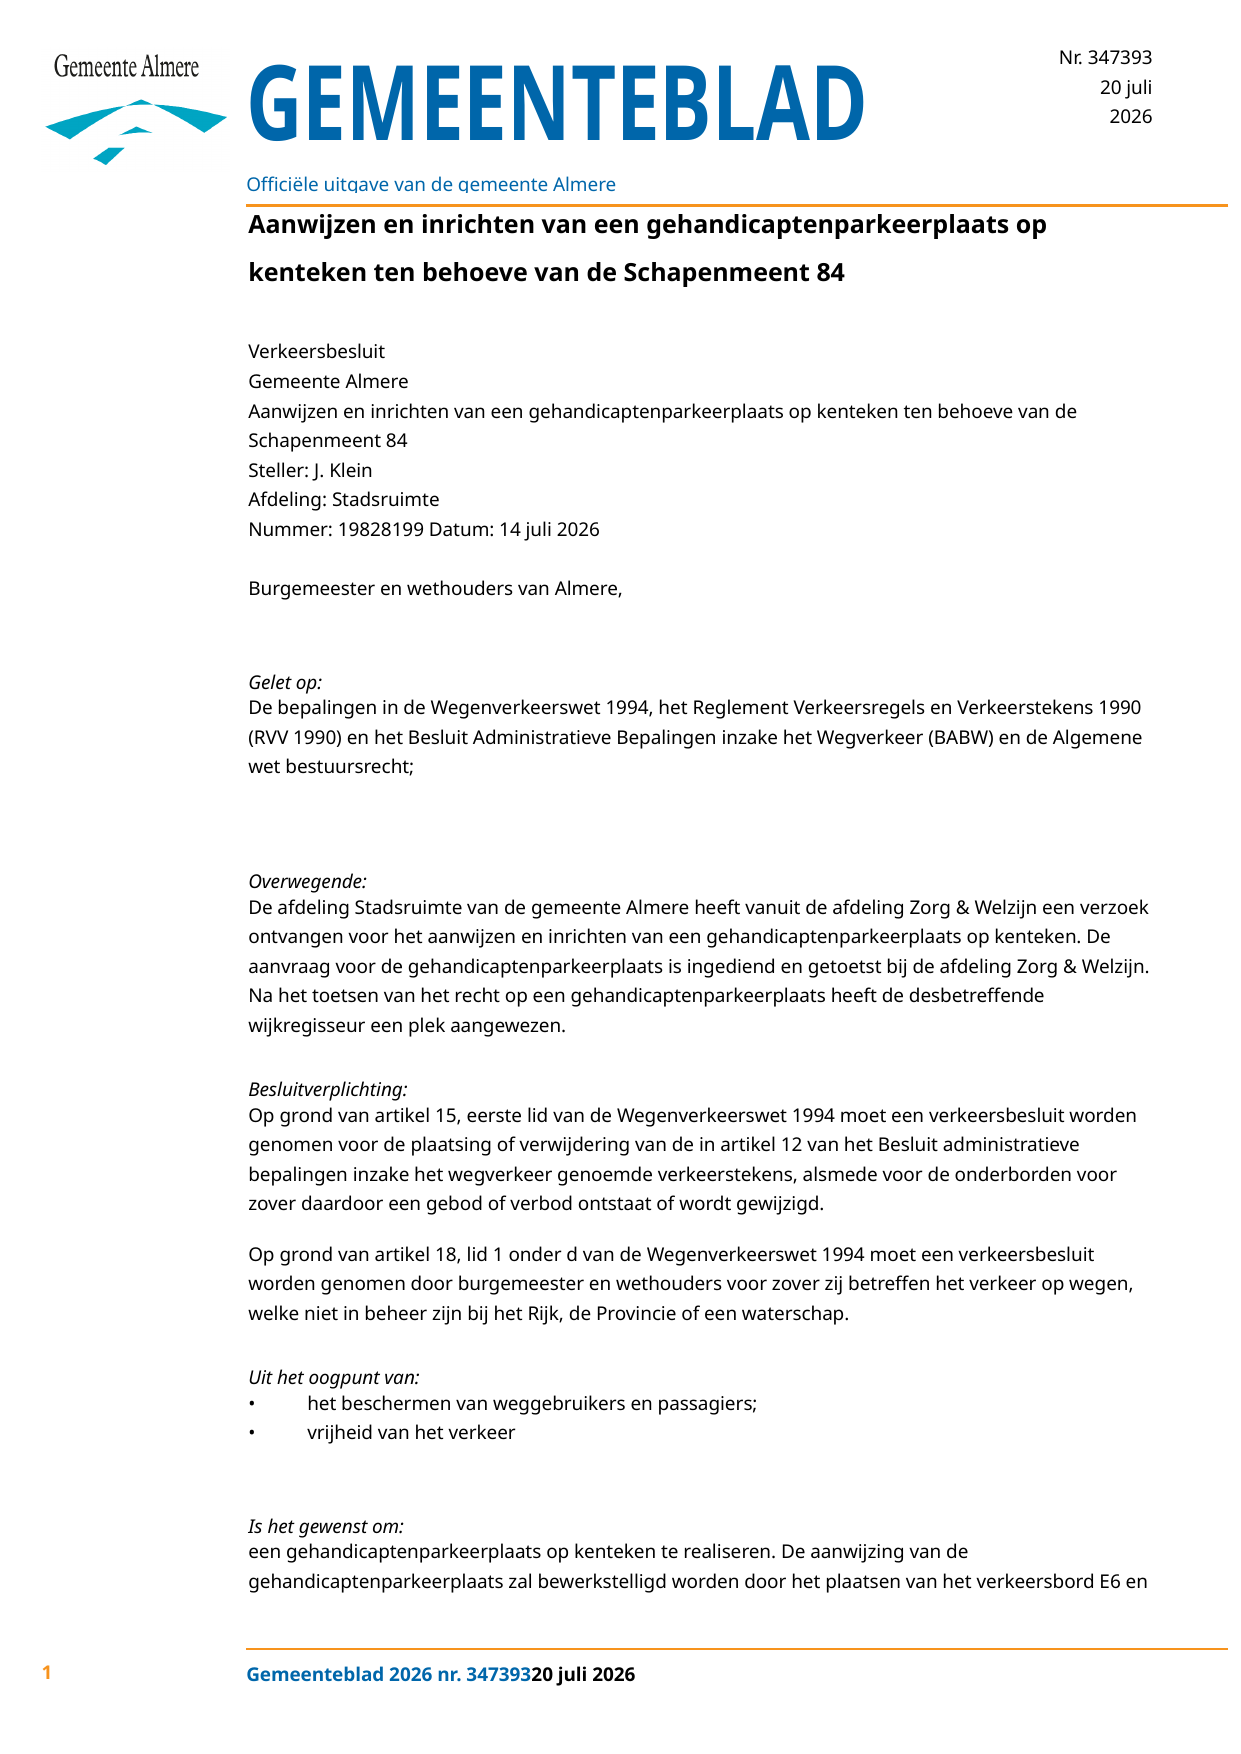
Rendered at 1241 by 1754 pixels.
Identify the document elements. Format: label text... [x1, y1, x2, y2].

text Steller: J. Klein [248, 457, 1152, 483]
text Verkeersbesluit [248, 339, 1152, 364]
text Besluitverplichting: [248, 1076, 1152, 1102]
text Afdeling: Stadsruimte [248, 487, 1152, 512]
text De afdeling Stadsruimte van de gemeente Almere heeft vanuit de afdeling Zorg & Welzijn een verzoek ontvangen voor het aanwijzen en inrichten van een gehandicaptenparkeerplaats op kenteken. De aanvraag voor de gehandicaptenparkeerplaats is ingediend en getoetst bij de afdeling Zorg & Welzijn. Na het toetsen van het recht op een gehandicaptenparkeerplaats heeft de desbetreffende wijkregisseur een plek aangewezen. [248, 894, 1152, 1038]
text een gehandicaptenparkeerplaats op kenteken te realiseren. De aanwijzing van de gehandicaptenparkeerplaats zal bewerkstelligd worden door het plaatsen van het verkeersbord E6 en [248, 1539, 1152, 1594]
text Overwegende: [248, 868, 1152, 894]
text Aanwijzen en inrichten van een gehandicaptenparkeerplaats op kenteken ten behoeve van de Schapenmeent 84 [248, 398, 1152, 453]
text Uit het oogpunt van: [248, 1364, 1152, 1390]
text Gemeente Almere [248, 368, 1152, 394]
picture [41, 47, 231, 172]
text Burgemeester en wethouders van Almere, [248, 575, 1152, 601]
text De bepalingen in de Wegenverkeerswet 1994, het Reglement Verkeersregels en Verkeerstekens 1990 (RVV 1990) en het Besluit Administratieve Bepalingen inzake het Wegverkeer (BABW) en de Algemene wet bestuursrecht; [248, 694, 1152, 779]
text Op grond van artikel 18, lid 1 onder d van de Wegenverkeerswet 1994 moet een verkeersbesluit worden genomen door burgemeester en wethouders voor zover zij betreffen het verkeer op wegen, welke niet in beheer zijn bij het Rijk, de Provincie of een waterschap. [248, 1241, 1152, 1326]
text Gelet op: [248, 669, 1152, 694]
text Nummer: 19828199 Datum: 14 juli 2026 [248, 516, 1152, 542]
list vrijheid van het verkeer [248, 1419, 1152, 1445]
text Aanwijzen en inrichten van een gehandicaptenparkeerplaats op kenteken ten behoeve van de Schapenmeent 84 [248, 207, 1152, 288]
text Op grond van artikel 15, eerste lid van de Wegenverkeerswet 1994 moet een verkeersbesluit worden genomen voor de plaatsing of verwijdering van de in artikel 12 van het Besluit administratieve bepalingen inzake het wegverkeer genoemde verkeerstekens, alsmede voor de onderborden voor zover daardoor een gebod of verbod ontstaat of wordt gewijzigd. [248, 1102, 1152, 1216]
list het beschermen van weggebruikers en passagiers; [248, 1390, 1152, 1416]
text Is het gewenst om: [248, 1513, 1152, 1539]
